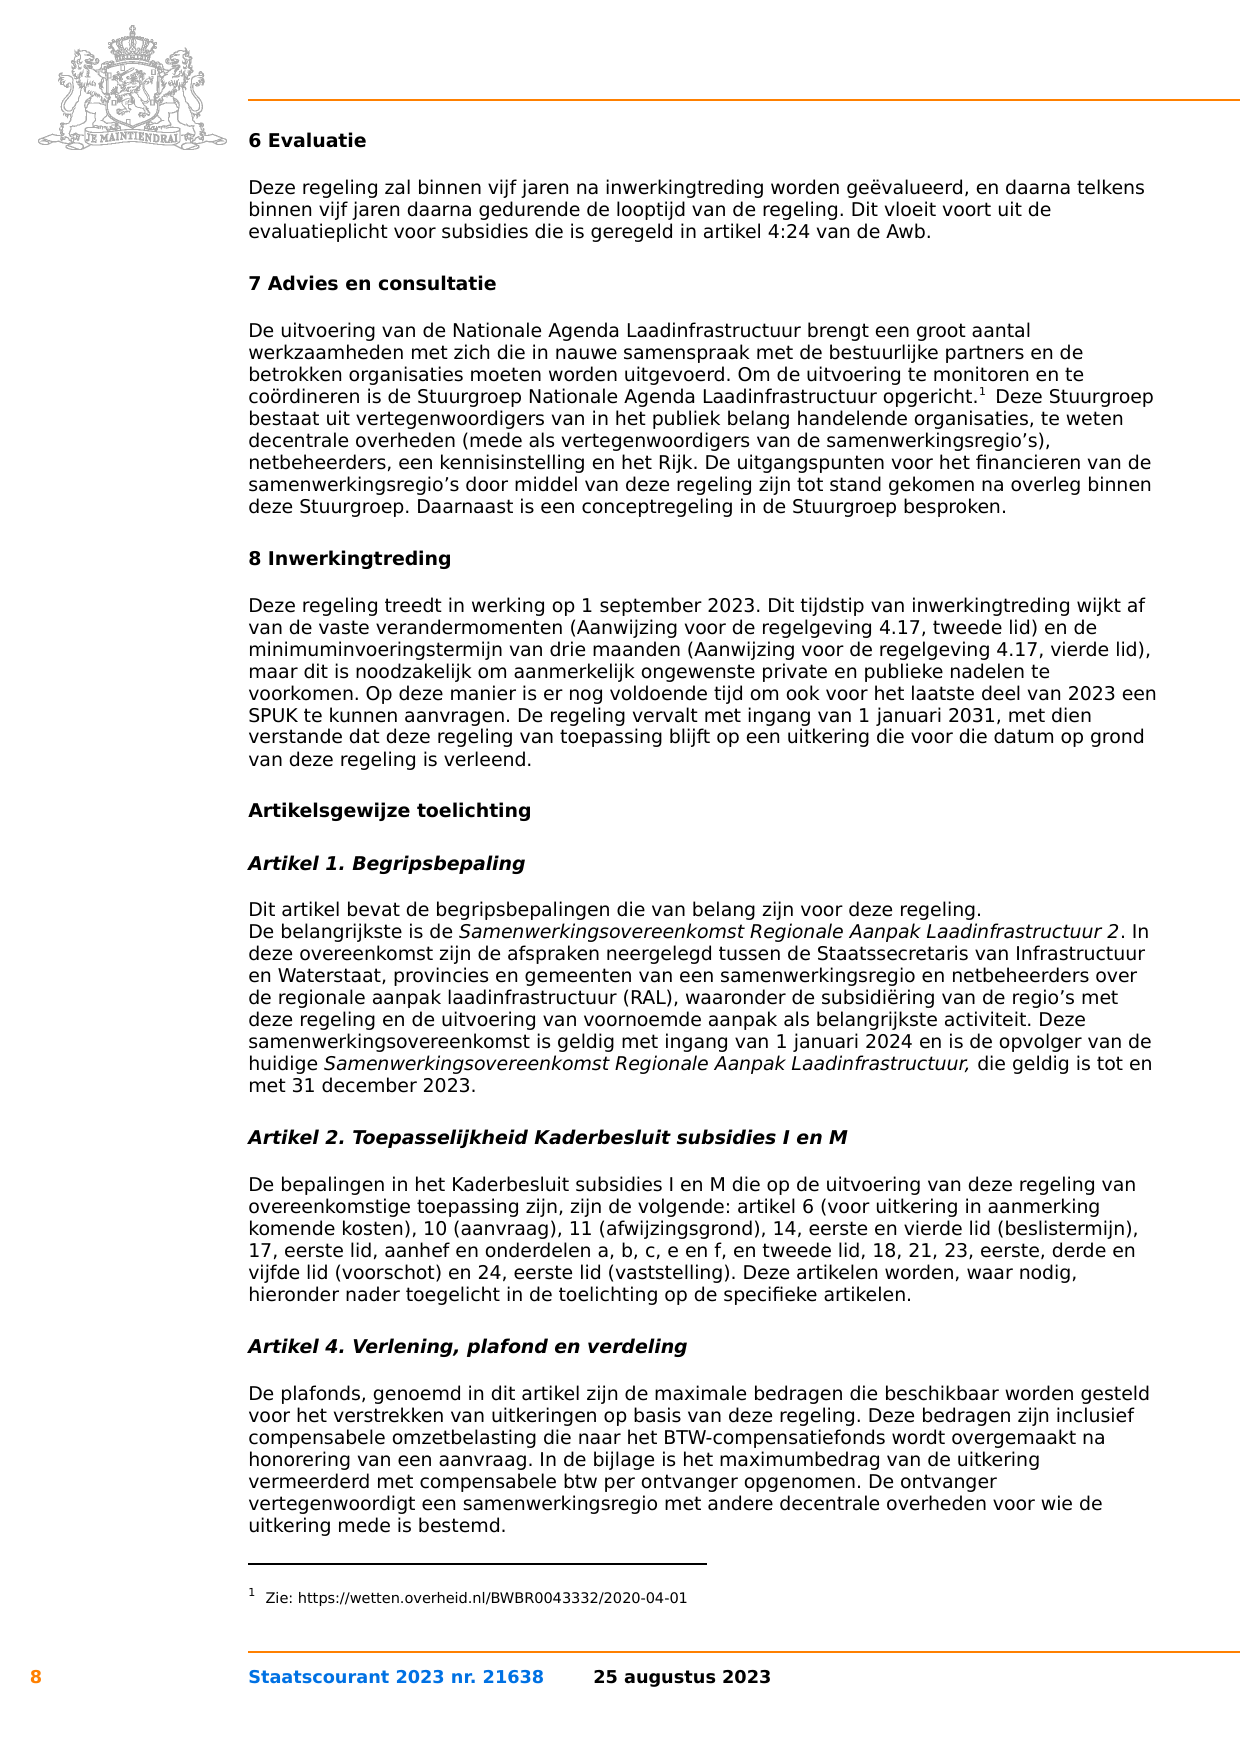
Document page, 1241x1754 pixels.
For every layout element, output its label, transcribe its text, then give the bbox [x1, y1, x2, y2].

subtitle Artikel 1. Begripsbepaling [248, 852, 1163, 874]
picture [38, 25, 227, 150]
text Deze regeling zal binnen vijf jaren na inwerkingtreding worden geëvalueerd, en daarna telkens binnen vijf jaren daarna gedurende de looptijd van de regeling. Dit vloeit voort uit de evaluatieplicht voor subsidies die is geregeld in artikel 4:24 van de Awb. [248, 177, 1163, 243]
text De bepalingen in het Kaderbesluit subsidies I en M die op de uitvoering van deze regeling van overeenkomstige toepassing zijn, zijn de volgende: artikel 6 (voor uitkering in aanmerking komende kosten), 10 (aanvraag), 11 (afwijzingsgrond), 14, eerste en vierde lid (beslistermijn), 17, eerste lid, aanhef en onderdelen a, b, c, e en f, en tweede lid, 18, 21, 23, eerste, derde en vijfde lid (voorschot) en 24, eerste lid (vaststelling). Deze artikelen worden, waar nodig, hieronder nader toegelicht in de toelichting op de specifieke artikelen. [248, 1174, 1163, 1306]
text De uitvoering van de Nationale Agenda Laadinfrastructuur brengt een groot aantal werkzaamheden met zich die in nauwe samenspraak met de bestuurlijke partners en de betrokken organisaties moeten worden uitgevoerd. Om de uitvoering te monitoren en te coördineren is de Stuurgroep Nationale Agenda Laadinfrastructuur opgericht. Deze Stuurgroep bestaat uit vertegenwoordigers van in het publiek belang handelende organisaties, te weten decentrale overheden (mede als vertegenwoordigers van de samenwerkingsregio’s), netbeheerders, een kennisinstelling en het Rijk. De uitgangspunten voor het financieren van de samenwerkingsregio’s door middel van deze regeling zijn tot stand gekomen na overleg binnen deze Stuurgroep. Daarnaast is een conceptregeling in de Stuurgroep besproken. [248, 320, 1163, 518]
subtitle Artikelsgewijze toelichting [248, 800, 1163, 822]
subtitle Artikel 4. Verlening, plafond en verdeling [248, 1336, 1163, 1358]
text De belangrijkste is de Samenwerkingsovereenkomst Regionale Aanpak Laadinfrastructuur 2. In deze overeenkomst zijn de afspraken neergelegd tussen de Staatssecretaris van Infrastructuur en Waterstaat, provincies en gemeenten van een samenwerkingsregio en netbeheerders over de regionale aanpak laadinfrastructuur (RAL), waaronder de subsidiëring van de regio’s met deze regeling en de uitvoering van voornoemde aanpak als belangrijkste activiteit. Deze samenwerkingsovereenkomst is geldig met ingang van 1 januari 2024 en is de opvolger van de huidige Samenwerkingsovereenkomst Regionale Aanpak Laadinfrastructuur, die geldig is tot en met 31 december 2023. [248, 921, 1163, 1097]
text Deze regeling treedt in werking op 1 september 2023. Dit tijdstip van inwerkingtreding wijkt af van de vaste verandermomenten (Aanwijzing voor de regelgeving 4.17, tweede lid) en de minimuminvoeringstermijn van drie maanden (Aanwijzing voor de regelgeving 4.17, vierde lid), maar dit is noodzakelijk om aanmerkelijk ongewenste private en publieke nadelen te voorkomen. Op deze manier is er nog voldoende tijd om ook voor het laatste deel van 2023 een SPUK te kunnen aanvragen. De regeling vervalt met ingang van 1 januari 2031, met dien verstande dat deze regeling van toepassing blijft op een uitkering die voor die datum op grond van deze regeling is verleend. [248, 594, 1163, 770]
subtitle 7 Advies en consultatie [248, 273, 1163, 295]
text Dit artikel bevat de begripsbepalingen die van belang zijn voor deze regeling. [248, 899, 1163, 921]
subtitle 8 Inwerkingtreding [248, 548, 1163, 569]
subtitle 6 Evaluatie [248, 130, 1163, 152]
text Zie: https://wetten.overheid.nl/BWBR0043332/2020-04-01 [248, 1586, 1163, 1608]
text De plafonds, genoemd in dit artikel zijn de maximale bedragen die beschikbaar worden gesteld voor het verstrekken van uitkeringen op basis van deze regeling. Deze bedragen zijn inclusief compensabele omzetbelasting die naar het BTW-compensatiefonds wordt overgemaakt na honorering van een aanvraag. In de bijlage is het maximumbedrag van de uitkering vermeerderd met compensabele btw per ontvanger opgenomen. De ontvanger vertegenwoordigt een samenwerkingsregio met andere decentrale overheden voor wie de uitkering mede is bestemd. [248, 1383, 1163, 1537]
subtitle Artikel 2. Toepasselijkheid Kaderbesluit subsidies I en M [248, 1127, 1163, 1149]
